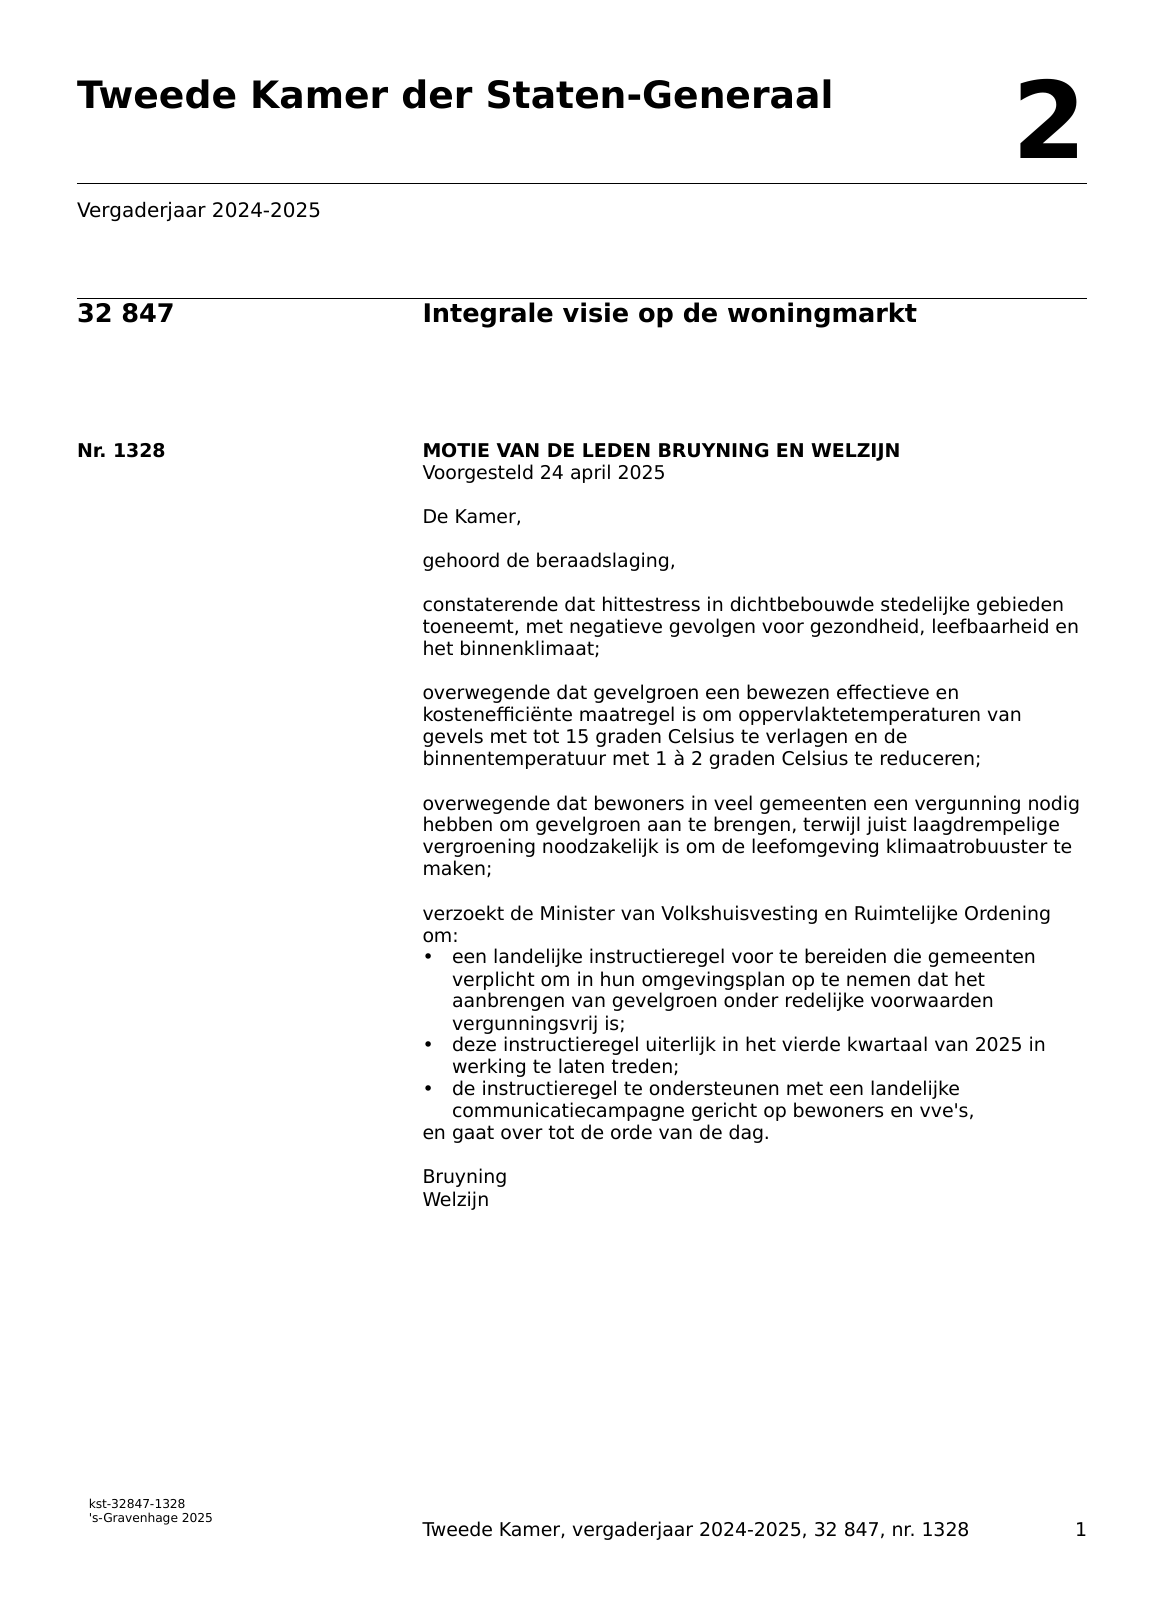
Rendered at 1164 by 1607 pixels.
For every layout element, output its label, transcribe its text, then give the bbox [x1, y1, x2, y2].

text Welzijn [422, 1188, 1087, 1210]
table_header Tweede Kamer der Staten-Generaal [77, 59, 886, 183]
text Bruyning [422, 1166, 1087, 1188]
text kst-32847-1328 [88, 1497, 323, 1511]
table_cell Vergaderjaar 2024-2025 [77, 184, 1087, 298]
text Voorgesteld 24 april 2025 [422, 462, 1087, 484]
text • deze instructieregel uiterlijk in het vierde kwartaal van 2025 in werking te laten treden; [422, 1034, 1087, 1078]
text 's-Gravenhage 2025 [88, 1511, 323, 1525]
text gehoord de beraadslaging, [422, 550, 1087, 572]
text overwegende dat gevelgroen een bewezen effectieve en kostenefficiënte maatregel is om oppervlaktetemperaturen van gevels met tot 15 graden Celsius te verlagen en de binnentemperatuur met 1 à 2 graden Celsius te reduceren; [422, 682, 1087, 770]
text verzoekt de Minister van Volkshuisvesting en Ruimtelijke Ordening om: [422, 902, 1087, 946]
text • een landelijke instructieregel voor te bereiden die gemeenten verplicht om in hun omgevingsplan op te nemen dat het aanbrengen van gevelgroen onder redelijke voorwaarden vergunningsvrij is; [422, 946, 1087, 1034]
text constaterende dat hittestress in dichtbebouwde stedelijke gebieden toeneemt, met negatieve gevolgen voor gezondheid, leefbaarheid en het binnenklimaat; [422, 594, 1087, 660]
text en gaat over tot de orde van de dag. [422, 1122, 1087, 1144]
subtitle Nr. 1328 MOTIE VAN DE LEDEN BRUYNING EN WELZIJN [77, 440, 1087, 462]
text • de instructieregel te ondersteunen met een landelijke communicatiecampagne gericht op bewoners en vve's, [422, 1078, 1087, 1122]
text De Kamer, [422, 506, 1087, 528]
table_header 2 [886, 59, 1087, 183]
text overwegende dat bewoners in veel gemeenten een vergunning nodig hebben om gevelgroen aan te brengen, terwijl juist laagdrempelige vergroening noodzakelijk is om de leefomgeving klimaatrobuuster te maken; [422, 792, 1087, 880]
subtitle 32 847 Integrale visie op de woningmarkt [77, 299, 1087, 329]
